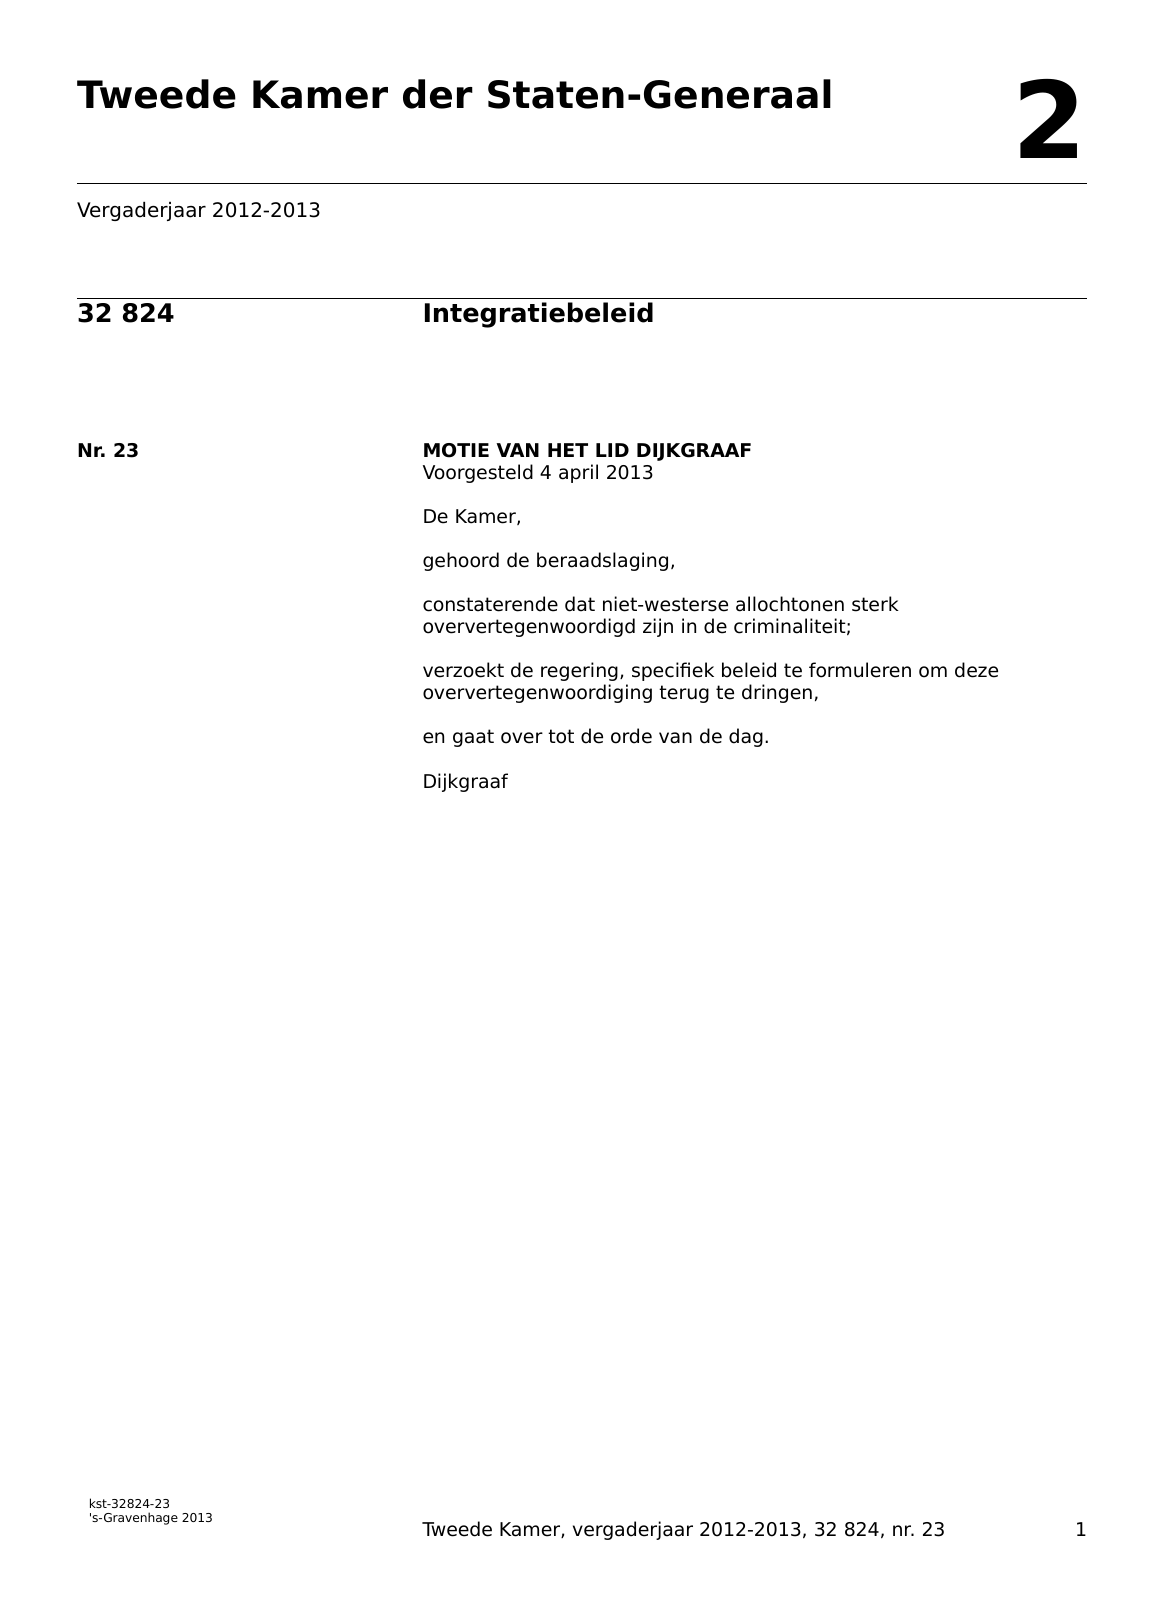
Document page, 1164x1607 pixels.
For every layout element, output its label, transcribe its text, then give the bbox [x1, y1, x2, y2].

text gehoord de beraadslaging, [422, 550, 1087, 572]
text Dijkgraaf [422, 771, 1087, 793]
text constaterende dat niet-westerse allochtonen sterk oververtegenwoordigd zijn in de criminaliteit; [422, 594, 1087, 638]
text en gaat over tot de orde van de dag. [422, 726, 1087, 748]
text verzoekt de regering, specifiek beleid te formuleren om deze oververtegenwoordiging terug te dringen, [422, 660, 1087, 704]
text De Kamer, [422, 506, 1087, 528]
table_header Tweede Kamer der Staten-Generaal [77, 59, 886, 183]
table_header 2 [886, 59, 1087, 183]
text Voorgesteld 4 april 2013 [422, 462, 1087, 484]
subtitle 32 824 Integratiebeleid [77, 299, 1087, 329]
text 's-Gravenhage 2013 [88, 1511, 323, 1525]
subtitle Nr. 23 MOTIE VAN HET LID DIJKGRAAF [77, 440, 1087, 462]
table_cell Vergaderjaar 2012-2013 [77, 184, 1087, 298]
text kst-32824-23 [88, 1497, 323, 1511]
